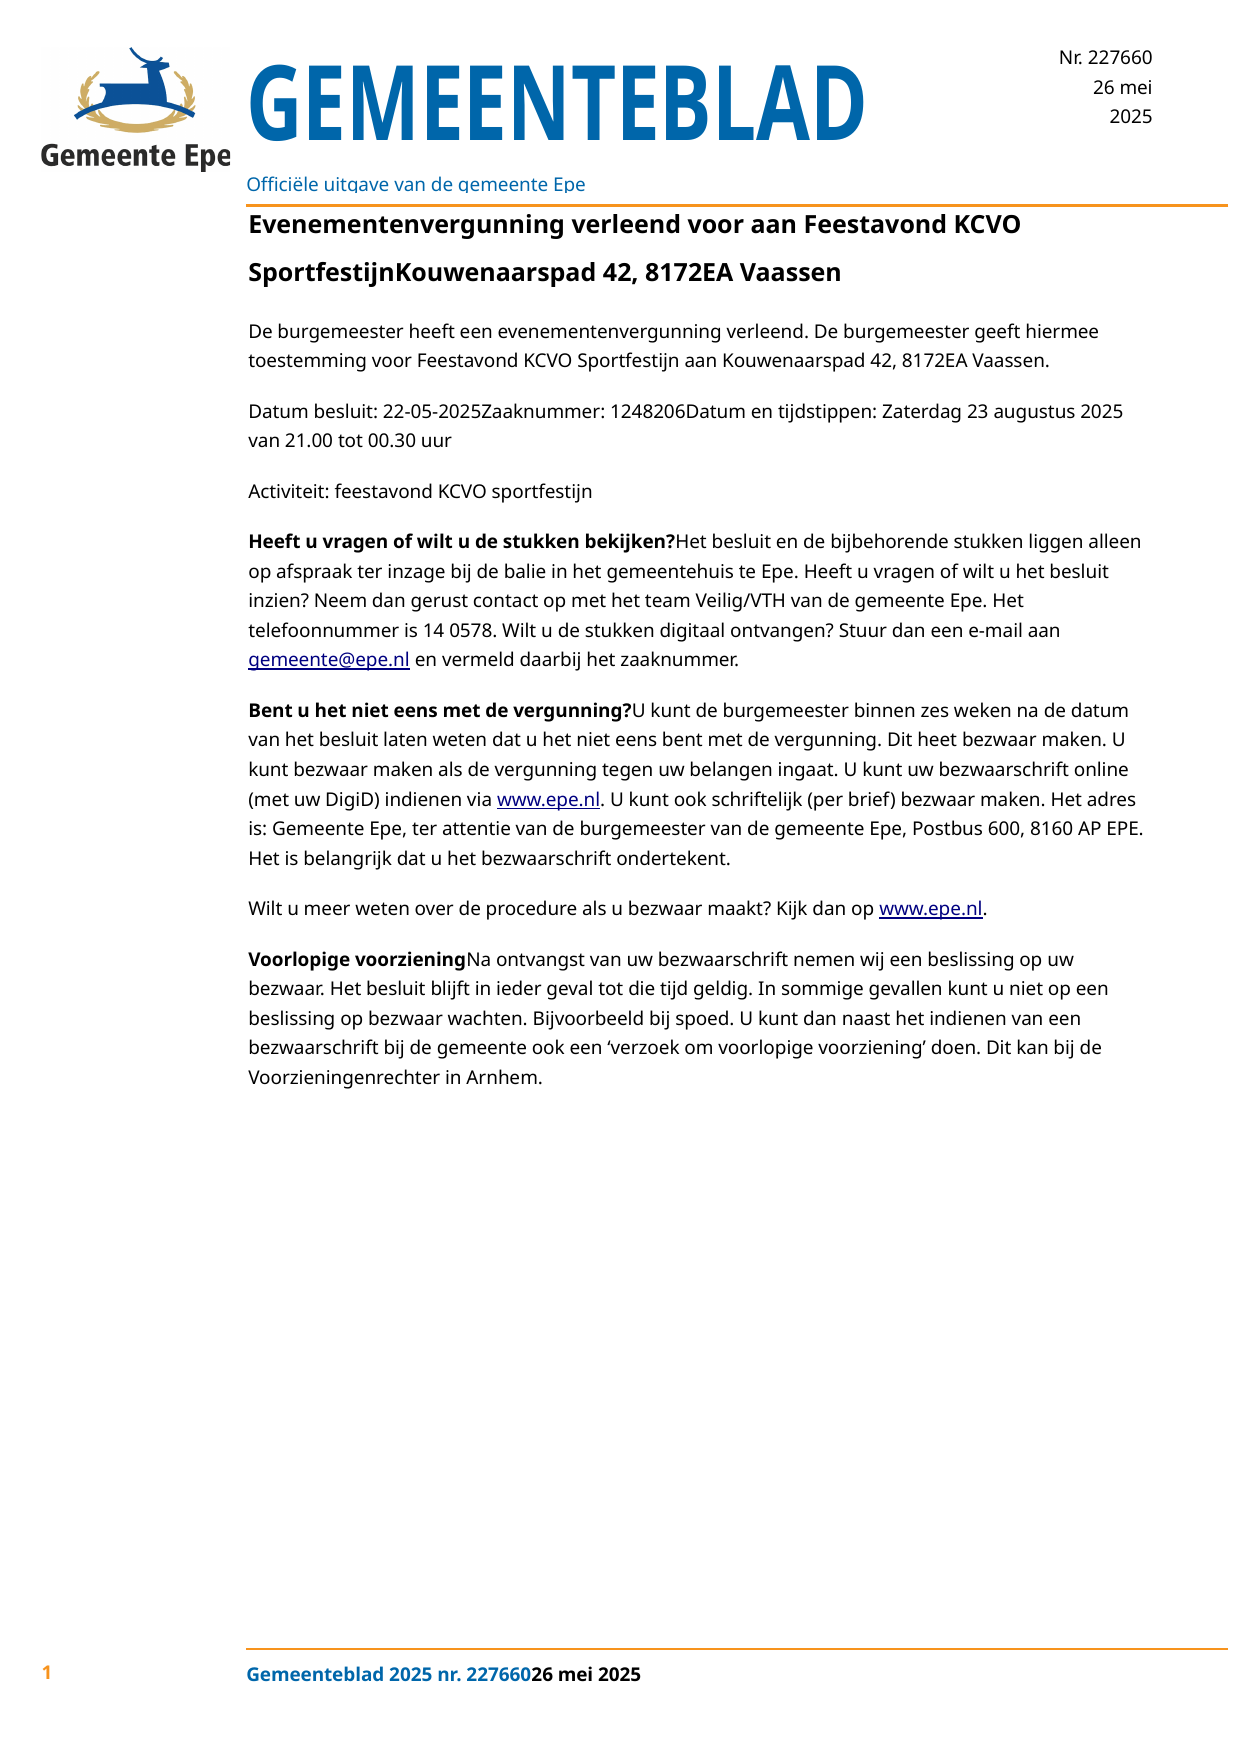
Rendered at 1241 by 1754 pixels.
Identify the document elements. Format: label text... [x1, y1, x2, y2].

text Heeft u vragen of wilt u de stukken bekijken?Het besluit en de bijbehorende stukken liggen alleen op afspraak ter inzage bij de balie in het gemeentehuis te Epe. Heeft u vragen of wilt u het besluit inzien? Neem dan gerust contact op met het team Veilig/VTH van de gemeente Epe. Het telefoonnummer is 14 0578. Wilt u de stukken digitaal ontvangen? Stuur dan een e-mail aan gemeente@epe.nl en vermeld daarbij het zaaknummer. [248, 528, 1152, 672]
picture [41, 47, 231, 172]
text Wilt u meer weten over de procedure als u bezwaar maakt? Kijk dan op www.epe.nl. [248, 895, 1152, 921]
text Datum besluit: 22-05-2025Zaaknummer: 1248206Datum en tijdstippen: Zaterdag 23 augustus 2025 van 21.00 tot 00.30 uur [248, 398, 1152, 453]
text Evenementenvergunning verleend voor aan Feestavond KCVO SportfestijnKouwenaarspad 42, 8172EA Vaassen [248, 207, 1152, 288]
text Bent u het niet eens met de vergunning?U kunt de burgemeester binnen zes weken na de datum van het besluit laten weten dat u het niet eens bent met de vergunning. Dit heet bezwaar maken. U kunt bezwaar maken als de vergunning tegen uw belangen ingaat. U kunt uw bezwaarschrift online (met uw DigiD) indienen via www.epe.nl. U kunt ook schriftelijk (per brief) bezwaar maken. Het adres is: Gemeente Epe, ter attentie van de burgemeester van de gemeente Epe, Postbus 600, 8160 AP EPE. Het is belangrijk dat u het bezwaarschrift ondertekent. [248, 697, 1152, 871]
text Voorlopige voorzieningNa ontvangst van uw bezwaarschrift nemen wij een beslissing op uw bezwaar. Het besluit blijft in ieder geval tot die tijd geldig. In sommige gevallen kunt u niet op een beslissing op bezwaar wachten. Bijvoorbeeld bij spoed. U kunt dan naast het indienen van een bezwaarschrift bij de gemeente ook een ‘verzoek om voorlopige voorziening’ doen. Dit kan bij de Voorzieningenrechter in Arnhem. [248, 946, 1152, 1090]
text De burgemeester heeft een evenementenvergunning verleend. De burgemeester geeft hiermee toestemming voor Feestavond KCVO Sportfestijn aan Kouwenaarspad 42, 8172EA Vaassen. [248, 318, 1152, 373]
text Activiteit: feestavond KCVO sportfestijn [248, 478, 1152, 504]
